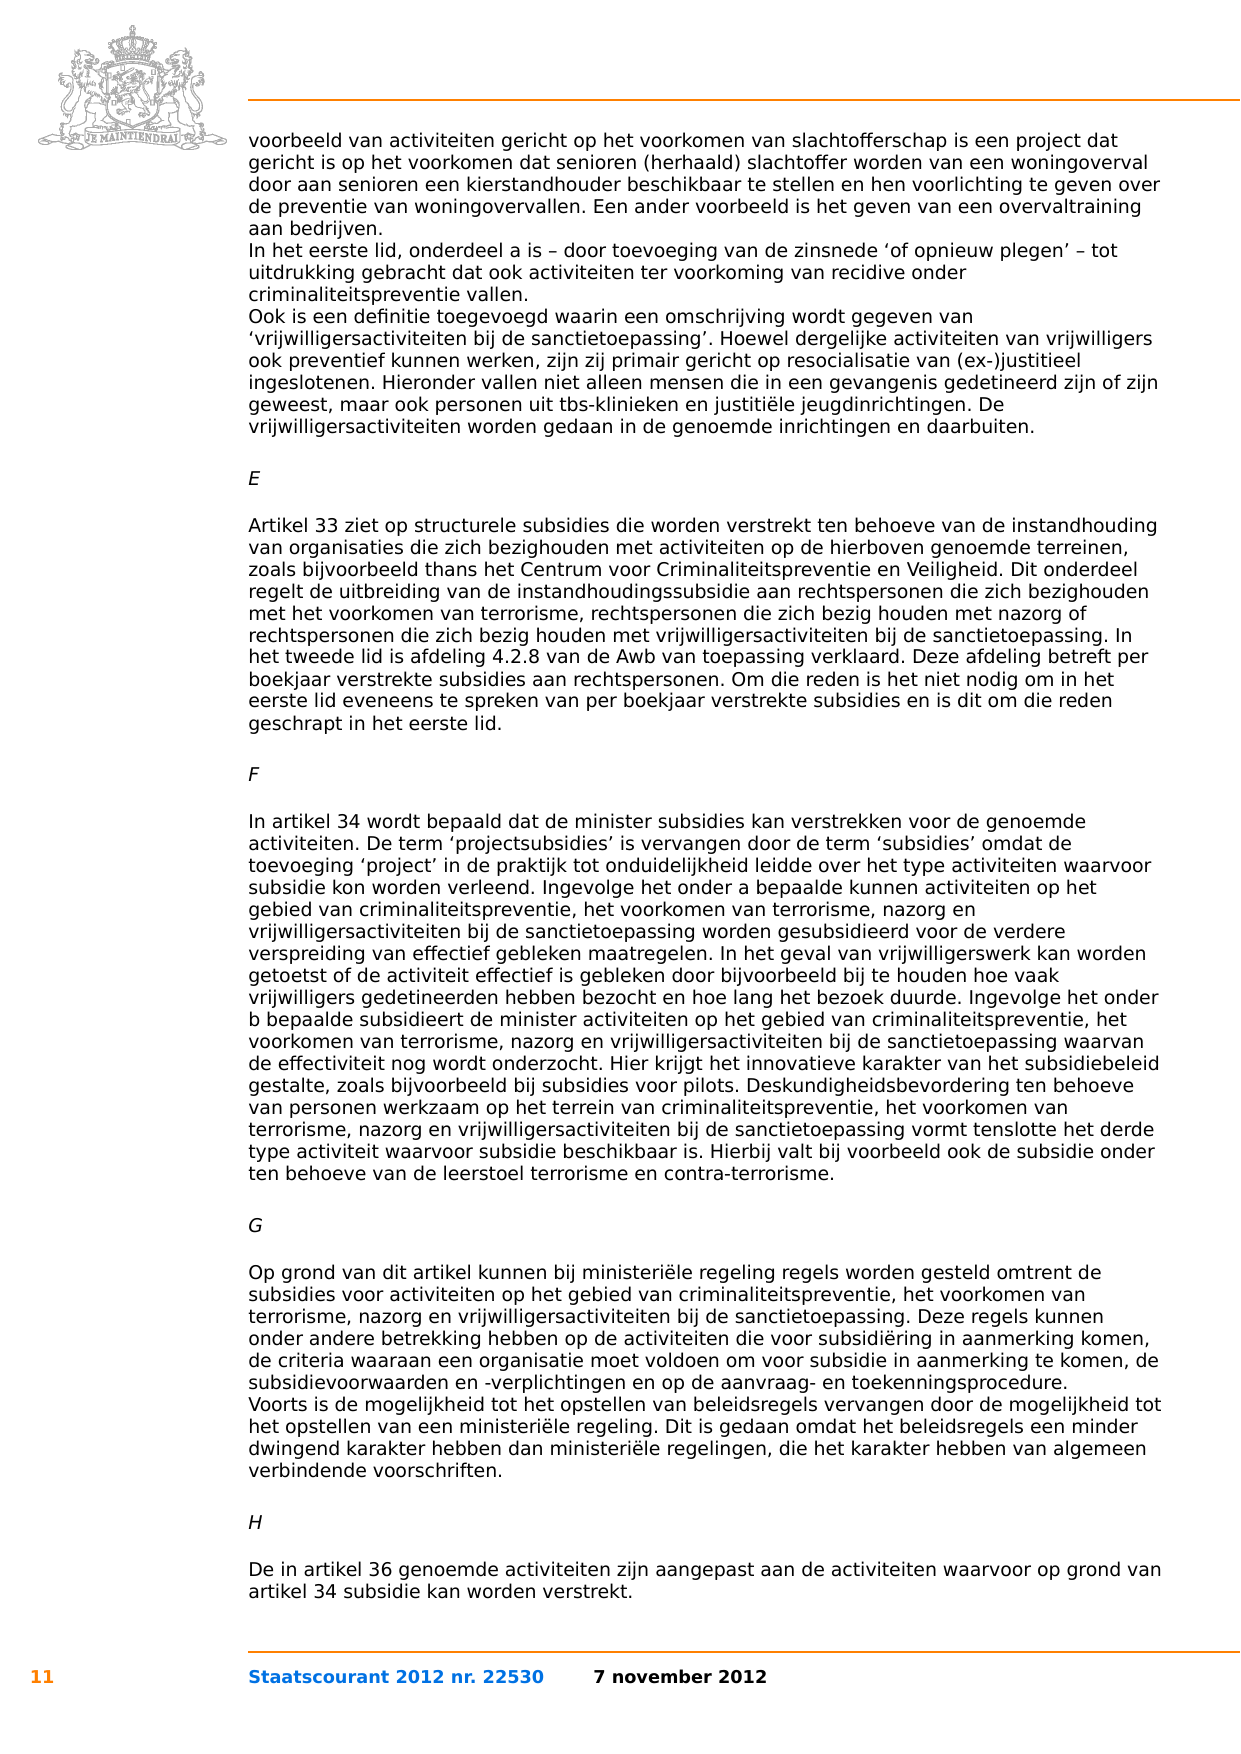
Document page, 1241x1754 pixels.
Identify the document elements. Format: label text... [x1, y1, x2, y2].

text In artikel 34 wordt bepaald dat de minister subsidies kan verstrekken voor de genoemde activiteiten. De term ‘projectsubsidies’ is vervangen door de term ‘subsidies’ omdat de toevoeging ‘project’ in de praktijk tot onduidelijkheid leidde over het type activiteiten waarvoor subsidie kon worden verleend. Ingevolge het onder a bepaalde kunnen activiteiten op het gebied van criminaliteitspreventie, het voorkomen van terrorisme, nazorg en vrijwilligersactiviteiten bij de sanctietoepassing worden gesubsidieerd voor de verdere verspreiding van effectief gebleken maatregelen. In het geval van vrijwilligerswerk kan worden getoetst of de activiteit effectief is gebleken door bijvoorbeeld bij te houden hoe vaak vrijwilligers gedetineerden hebben bezocht en hoe lang het bezoek duurde. Ingevolge het onder b bepaalde subsidieert de minister activiteiten op het gebied van criminaliteitspreventie, het voorkomen van terrorisme, nazorg en vrijwilligersactiviteiten bij de sanctietoepassing waarvan de effectiviteit nog wordt onderzocht. Hier krijgt het innovatieve karakter van het subsidiebeleid gestalte, zoals bijvoorbeeld bij subsidies voor pilots. Deskundigheidsbevordering ten behoeve van personen werkzaam op het terrein van criminaliteitspreventie, het voorkomen van terrorisme, nazorg en vrijwilligersactiviteiten bij de sanctietoepassing vormt tenslotte het derde type activiteit waarvoor subsidie beschikbaar is. Hierbij valt bij voorbeeld ook de subsidie onder ten behoeve van de leerstoel terrorisme en contra-terrorisme. [248, 811, 1163, 1185]
text In het eerste lid, onderdeel a is – door toevoeging van de zinsnede ‘of opnieuw plegen’ – tot uitdrukking gebracht dat ook activiteiten ter voorkoming van recidive onder criminaliteitspreventie vallen. [248, 240, 1163, 306]
subtitle F [248, 764, 1163, 786]
picture [38, 25, 227, 150]
text Artikel 33 ziet op structurele subsidies die worden verstrekt ten behoeve van de instandhouding van organisaties die zich bezighouden met activiteiten op de hierboven genoemde terreinen, zoals bijvoorbeeld thans het Centrum voor Criminaliteitspreventie en Veiligheid. Dit onderdeel regelt de uitbreiding van de instandhoudingssubsidie aan rechtspersonen die zich bezighouden met het voorkomen van terrorisme, rechtspersonen die zich bezig houden met nazorg of rechtspersonen die zich bezig houden met vrijwilligersactiviteiten bij de sanctietoepassing. In het tweede lid is afdeling 4.2.8 van de Awb van toepassing verklaard. Deze afdeling betreft per boekjaar verstrekte subsidies aan rechtspersonen. Om die reden is het niet nodig om in het eerste lid eveneens te spreken van per boekjaar verstrekte subsidies en is dit om die reden geschrapt in het eerste lid. [248, 514, 1163, 734]
subtitle G [248, 1215, 1163, 1237]
text voorbeeld van activiteiten gericht op het voorkomen van slachtofferschap is een project dat gericht is op het voorkomen dat senioren (herhaald) slachtoffer worden van een woningoverval door aan senioren een kierstandhouder beschikbaar te stellen en hen voorlichting te geven over de preventie van woningovervallen. Een ander voorbeeld is het geven van een overvaltraining aan bedrijven. [248, 130, 1163, 240]
text De in artikel 36 genoemde activiteiten zijn aangepast aan de activiteiten waarvoor op grond van artikel 34 subsidie kan worden verstrekt. [248, 1559, 1163, 1603]
text Op grond van dit artikel kunnen bij ministeriële regeling regels worden gesteld omtrent de subsidies voor activiteiten op het gebied van criminaliteitspreventie, het voorkomen van terrorisme, nazorg en vrijwilligersactiviteiten bij de sanctietoepassing. Deze regels kunnen onder andere betrekking hebben op de activiteiten die voor subsidiëring in aanmerking komen, de criteria waaraan een organisatie moet voldoen om voor subsidie in aanmerking te komen, de subsidievoorwaarden en -verplichtingen en op de aanvraag- en toekenningsprocedure. [248, 1262, 1163, 1394]
subtitle H [248, 1512, 1163, 1534]
subtitle E [248, 468, 1163, 489]
text Voorts is de mogelijkheid tot het opstellen van beleidsregels vervangen door de mogelijkheid tot het opstellen van een ministeriële regeling. Dit is gedaan omdat het beleidsregels een minder dwingend karakter hebben dan ministeriële regelingen, die het karakter hebben van algemeen verbindende voorschriften. [248, 1394, 1163, 1482]
text Ook is een definitie toegevoegd waarin een omschrijving wordt gegeven van ‘vrijwilligersactiviteiten bij de sanctietoepassing’. Hoewel dergelijke activiteiten van vrijwilligers ook preventief kunnen werken, zijn zij primair gericht op resocialisatie van (ex-)justitieel ingeslotenen. Hieronder vallen niet alleen mensen die in een gevangenis gedetineerd zijn of zijn geweest, maar ook personen uit tbs-klinieken en justitiële jeugdinrichtingen. De vrijwilligersactiviteiten worden gedaan in de genoemde inrichtingen en daarbuiten. [248, 306, 1163, 438]
